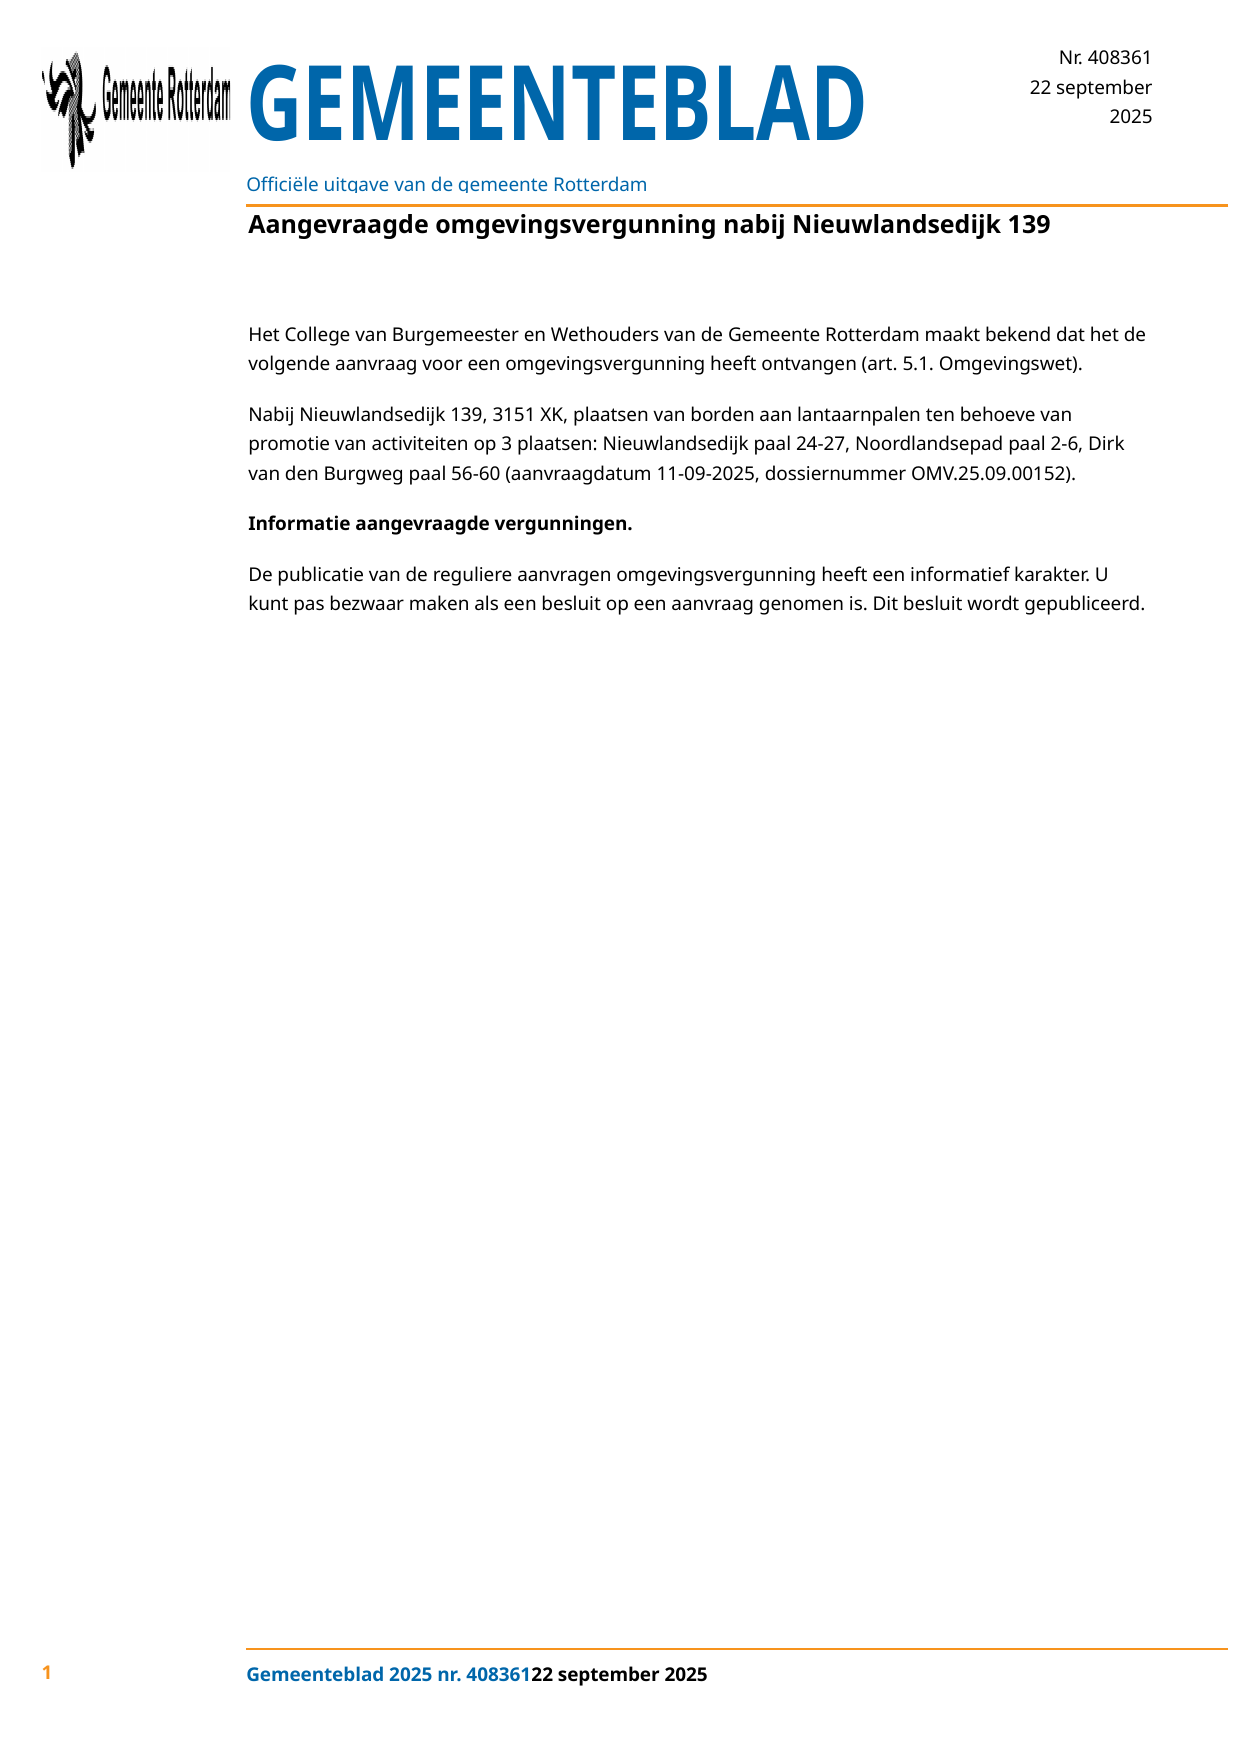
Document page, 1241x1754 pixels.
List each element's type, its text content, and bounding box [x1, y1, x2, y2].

text Aangevraagde omgevingsvergunning nabij Nieuwlandsedijk 139 [248, 207, 1152, 241]
text Het College van Burgemeester en Wethouders van de Gemeente Rotterdam maakt bekend dat het de volgende aanvraag voor een omgevingsvergunning heeft ontvangen (art. 5.1. Omgevingswet). [248, 321, 1152, 376]
text Nabij Nieuwlandsedijk 139, 3151 XK, plaatsen van borden aan lantaarnpalen ten behoeve van promotie van activiteiten op 3 plaatsen: Nieuwlandsedijk paal 24-27, Noordlandsepad paal 2-6, Dirk van den Burgweg paal 56-60 (aanvraagdatum 11-09-2025, dossiernummer OMV.25.09.00152). [248, 401, 1152, 486]
text De publicatie van de reguliere aanvragen omgevingsvergunning heeft een informatief karakter. U kunt pas bezwaar maken als een besluit op een aanvraag genomen is. Dit besluit wordt gepubliceerd. [248, 561, 1152, 616]
text Informatie aangevraagde vergunningen. [248, 510, 1152, 536]
picture [41, 47, 231, 172]
